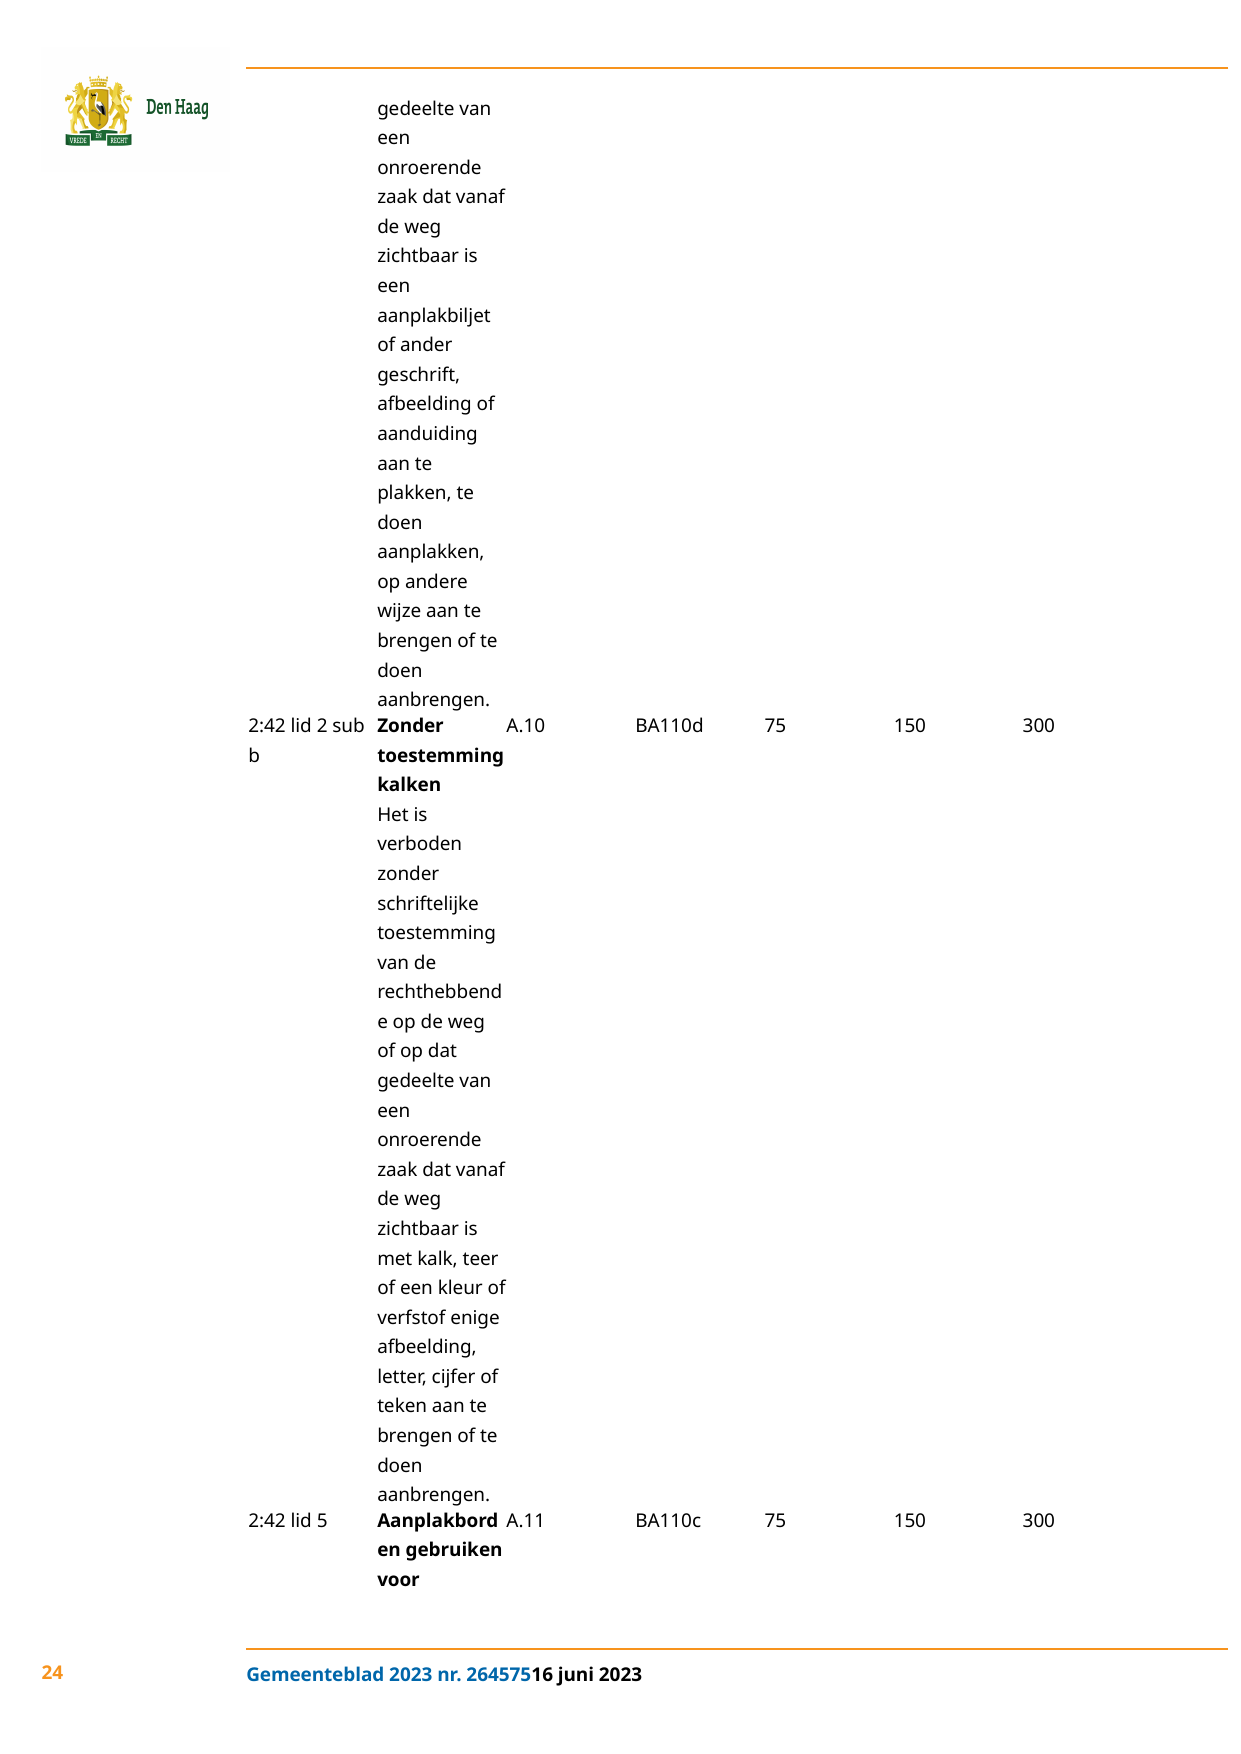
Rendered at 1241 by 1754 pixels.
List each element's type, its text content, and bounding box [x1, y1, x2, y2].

table_cell [248, 95, 377, 712]
table_cell Zonder toestemming kalken Het is verboden zonder schriftelijke toestemming van de rechthebbende op de weg of op dat gedeelte van een onroerende zaak dat vanaf de weg zichtbaar is met kalk, teer of een kleur of verfstof enige afbeelding, letter, cijfer of teken aan te brengen of te doen aanbrengen. [377, 712, 506, 1507]
table_cell [506, 95, 635, 712]
table_cell A.11 [506, 1507, 635, 1592]
picture [41, 47, 231, 172]
table_cell 2:42 lid 5 [248, 1507, 377, 1592]
table_cell 150 [894, 1507, 1022, 1592]
table_cell gedeelte van een onroerende zaak dat vanaf de weg zichtbaar is een aanplakbiljet of ander geschrift, afbeelding of aanduiding aan te plakken, te doen aanplakken, op andere wijze aan te brengen of te doen aanbrengen. [377, 95, 506, 712]
table_cell BA110d [635, 712, 764, 1507]
table_cell 2:42 lid 2 sub b [248, 712, 377, 1507]
table_cell [1023, 95, 1152, 712]
table_cell Aanplakborden gebruiken voor [377, 1507, 506, 1592]
table_cell 75 [764, 712, 893, 1507]
table_cell 300 [1023, 712, 1152, 1507]
table_cell 150 [894, 712, 1022, 1507]
table_cell [635, 95, 764, 712]
table_cell 300 [1023, 1507, 1152, 1592]
table_cell A.10 [506, 712, 635, 1507]
table_cell [894, 95, 1022, 712]
table_cell 75 [764, 1507, 893, 1592]
table_cell [764, 95, 893, 712]
table_cell BA110c [635, 1507, 764, 1592]
